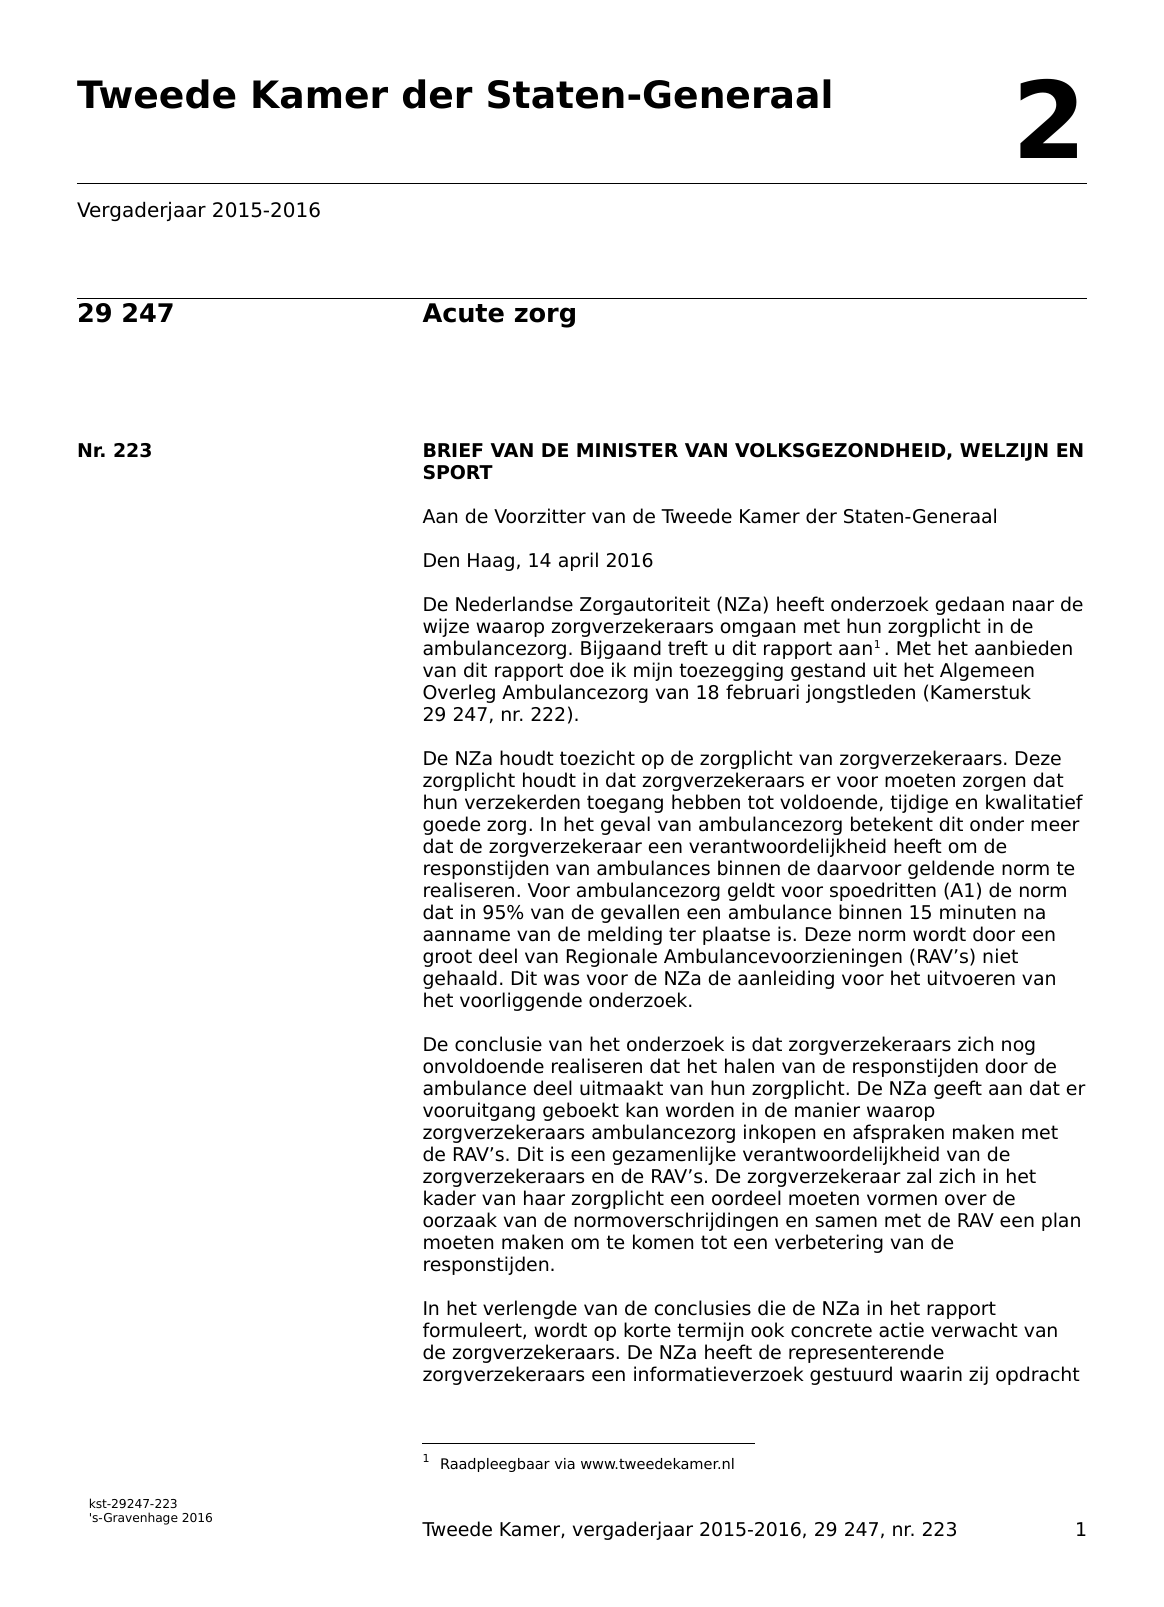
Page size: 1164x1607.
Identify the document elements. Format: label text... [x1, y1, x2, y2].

subtitle Nr. 223 BRIEF VAN DE MINISTER VAN VOLKSGEZONDHEID, WELZIJN EN SPORT [77, 440, 1087, 484]
text De conclusie van het onderzoek is dat zorgverzekeraars zich nog onvoldoende realiseren dat het halen van de responstijden door de ambulance deel uitmaakt van hun zorgplicht. De NZa geeft aan dat er vooruitgang geboekt kan worden in de manier waarop zorgverzekeraars ambulancezorg inkopen en afspraken maken met de RAV’s. Dit is een gezamenlijke verantwoordelijkheid van de zorgverzekeraars en de RAV’s. De zorgverzekeraar zal zich in het kader van haar zorgplicht een oordeel moeten vormen over de oorzaak van de normoverschrijdingen en samen met de RAV een plan moeten maken om te komen tot een verbetering van de responstijden. [422, 1034, 1087, 1276]
text In het verlengde van de conclusies die de NZa in het rapport formuleert, wordt op korte termijn ook concrete actie verwacht van de zorgverzekeraars. De NZa heeft de representerende zorgverzekeraars een informatieverzoek gestuurd waarin zij opdracht [422, 1298, 1087, 1386]
text Den Haag, 14 april 2016 [422, 550, 1087, 572]
text 's-Gravenhage 2016 [88, 1511, 323, 1525]
table_cell Vergaderjaar 2015-2016 [77, 184, 1087, 298]
text Aan de Voorzitter van de Tweede Kamer der Staten-Generaal [422, 506, 1087, 528]
table_header Tweede Kamer der Staten-Generaal [77, 59, 886, 183]
subtitle 29 247 Acute zorg [77, 299, 1087, 329]
table_header 2 [886, 59, 1087, 183]
text kst-29247-223 [88, 1497, 323, 1511]
text De Nederlandse Zorgautoriteit (NZa) heeft onderzoek gedaan naar de wijze waarop zorgverzekeraars omgaan met hun zorgplicht in de ambulancezorg. Bijgaand treft u dit rapport aan. Met het aanbieden van dit rapport doe ik mijn toezegging gestand uit het Algemeen Overleg Ambulancezorg van 18 februari jongstleden (Kamerstuk 29 247, nr. 222). [422, 594, 1087, 726]
text Raadpleegbaar via www.tweedekamer.nl [422, 1452, 1087, 1474]
text De NZa houdt toezicht op de zorgplicht van zorgverzekeraars. Deze zorgplicht houdt in dat zorgverzekeraars er voor moeten zorgen dat hun verzekerden toegang hebben tot voldoende, tijdige en kwalitatief goede zorg. In het geval van ambulancezorg betekent dit onder meer dat de zorgverzekeraar een verantwoordelijkheid heeft om de responstijden van ambulances binnen de daarvoor geldende norm te realiseren. Voor ambulancezorg geldt voor spoedritten (A1) de norm dat in 95% van de gevallen een ambulance binnen 15 minuten na aanname van de melding ter plaatse is. Deze norm wordt door een groot deel van Regionale Ambulancevoorzieningen (RAV’s) niet gehaald. Dit was voor de NZa de aanleiding voor het uitvoeren van het voorliggende onderzoek. [422, 748, 1087, 1012]
